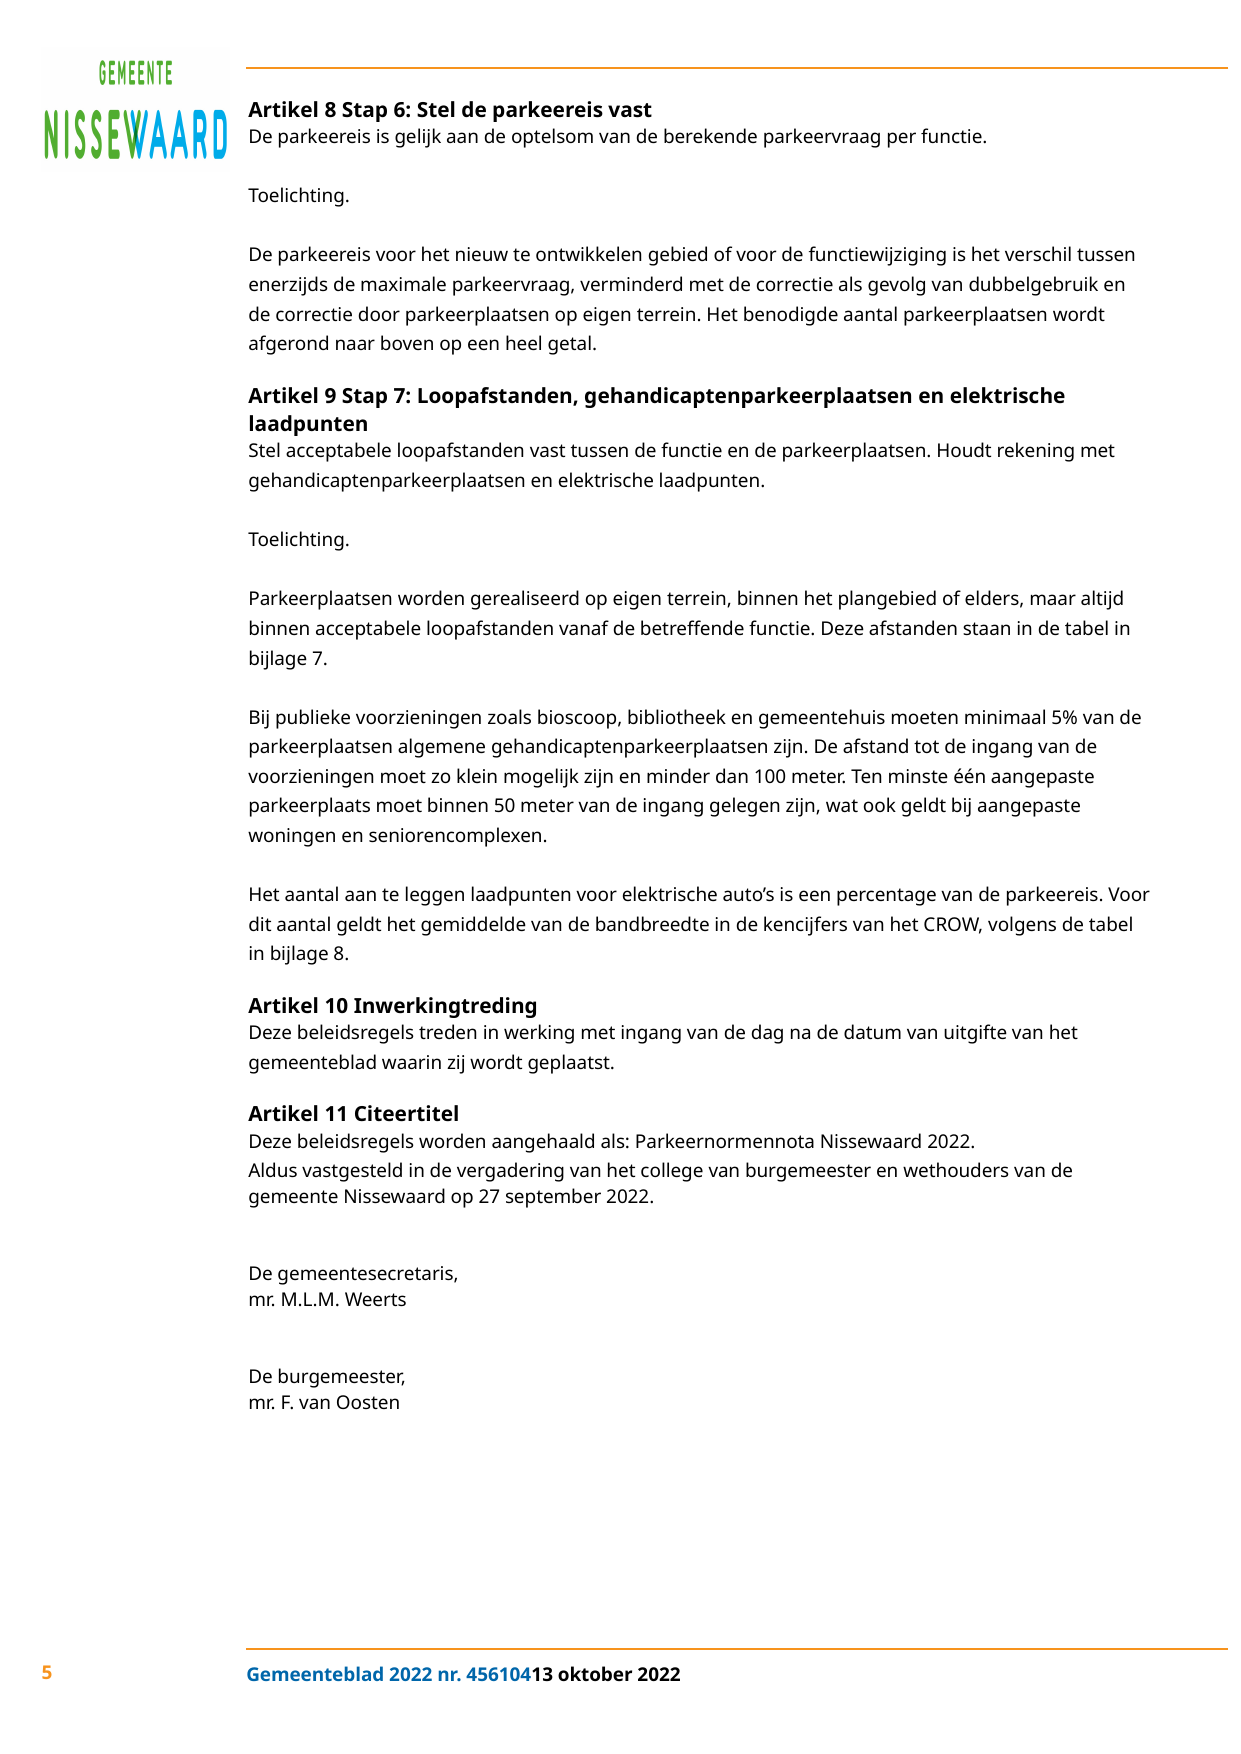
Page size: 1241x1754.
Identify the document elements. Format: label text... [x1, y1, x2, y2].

text mr. F. van Oosten [248, 1389, 1152, 1415]
text Deze beleidsregels treden in werking met ingang van de dag na de datum van uitgifte van het gemeenteblad waarin zij wordt geplaatst. [248, 1019, 1152, 1075]
text De gemeentesecretaris, [248, 1260, 1152, 1286]
picture [41, 47, 231, 172]
text Artikel 11 Citeertitel [248, 1099, 1152, 1128]
text Artikel 9 Stap 7: Loopafstanden, gehandicaptenparkeerplaatsen en elektrische laadpunten [248, 381, 1152, 438]
text Aldus vastgesteld in de vergadering van het college van burgemeester en wethouders van de gemeente Nissewaard op 27 september 2022. [248, 1157, 1152, 1209]
text mr. M.L.M. Weerts [248, 1286, 1152, 1312]
text De parkeereis is gelijk aan de optelsom van de berekende parkeervraag per functie. [248, 123, 1152, 149]
text Stel acceptabele loopafstanden vast tussen de functie en de parkeerplaatsen. Houdt rekening met gehandicaptenparkeerplaatsen en elektrische laadpunten. [248, 438, 1152, 493]
text Artikel 10 Inwerkingtreding [248, 991, 1152, 1019]
text De burgemeester, [248, 1363, 1152, 1389]
text Toelichting. [248, 526, 1152, 552]
text De parkeereis voor het nieuw te ontwikkelen gebied of voor de functiewijziging is het verschil tussen enerzijds de maximale parkeervraag, verminderd met de correctie als gevolg van dubbelgebruik en de correctie door parkeerplaatsen op eigen terrein. Het benodigde aantal parkeerplaatsen wordt afgerond naar boven op een heel getal. [248, 242, 1152, 356]
text Het aantal aan te leggen laadpunten voor elektrische auto’s is een percentage van de parkeereis. Voor dit aantal geldt het gemiddelde van de bandbreedte in de kencijfers van het CROW, volgens de tabel in bijlage 8. [248, 881, 1152, 966]
text Toelichting. [248, 182, 1152, 208]
text Parkeerplaatsen worden gerealiseerd op eigen terrein, binnen het plangebied of elders, maar altijd binnen acceptabele loopafstanden vanaf de betreffende functie. Deze afstanden staan in de tabel in bijlage 7. [248, 586, 1152, 670]
text Bij publieke voorzieningen zoals bioscoop, bibliotheek en gemeentehuis moeten minimaal 5% van de parkeerplaatsen algemene gehandicaptenparkeerplaatsen zijn. De afstand tot de ingang van de voorzieningen moet zo klein mogelijk zijn en minder dan 100 meter. Ten minste één aangepaste parkeerplaats moet binnen 50 meter van de ingang gelegen zijn, wat ook geldt bij aangepaste woningen en seniorencomplexen. [248, 704, 1152, 848]
text Artikel 8 Stap 6: Stel de parkeereis vast [248, 95, 1152, 123]
text Deze beleidsregels worden aangehaald als: Parkeernormennota Nissewaard 2022. [248, 1128, 1152, 1153]
